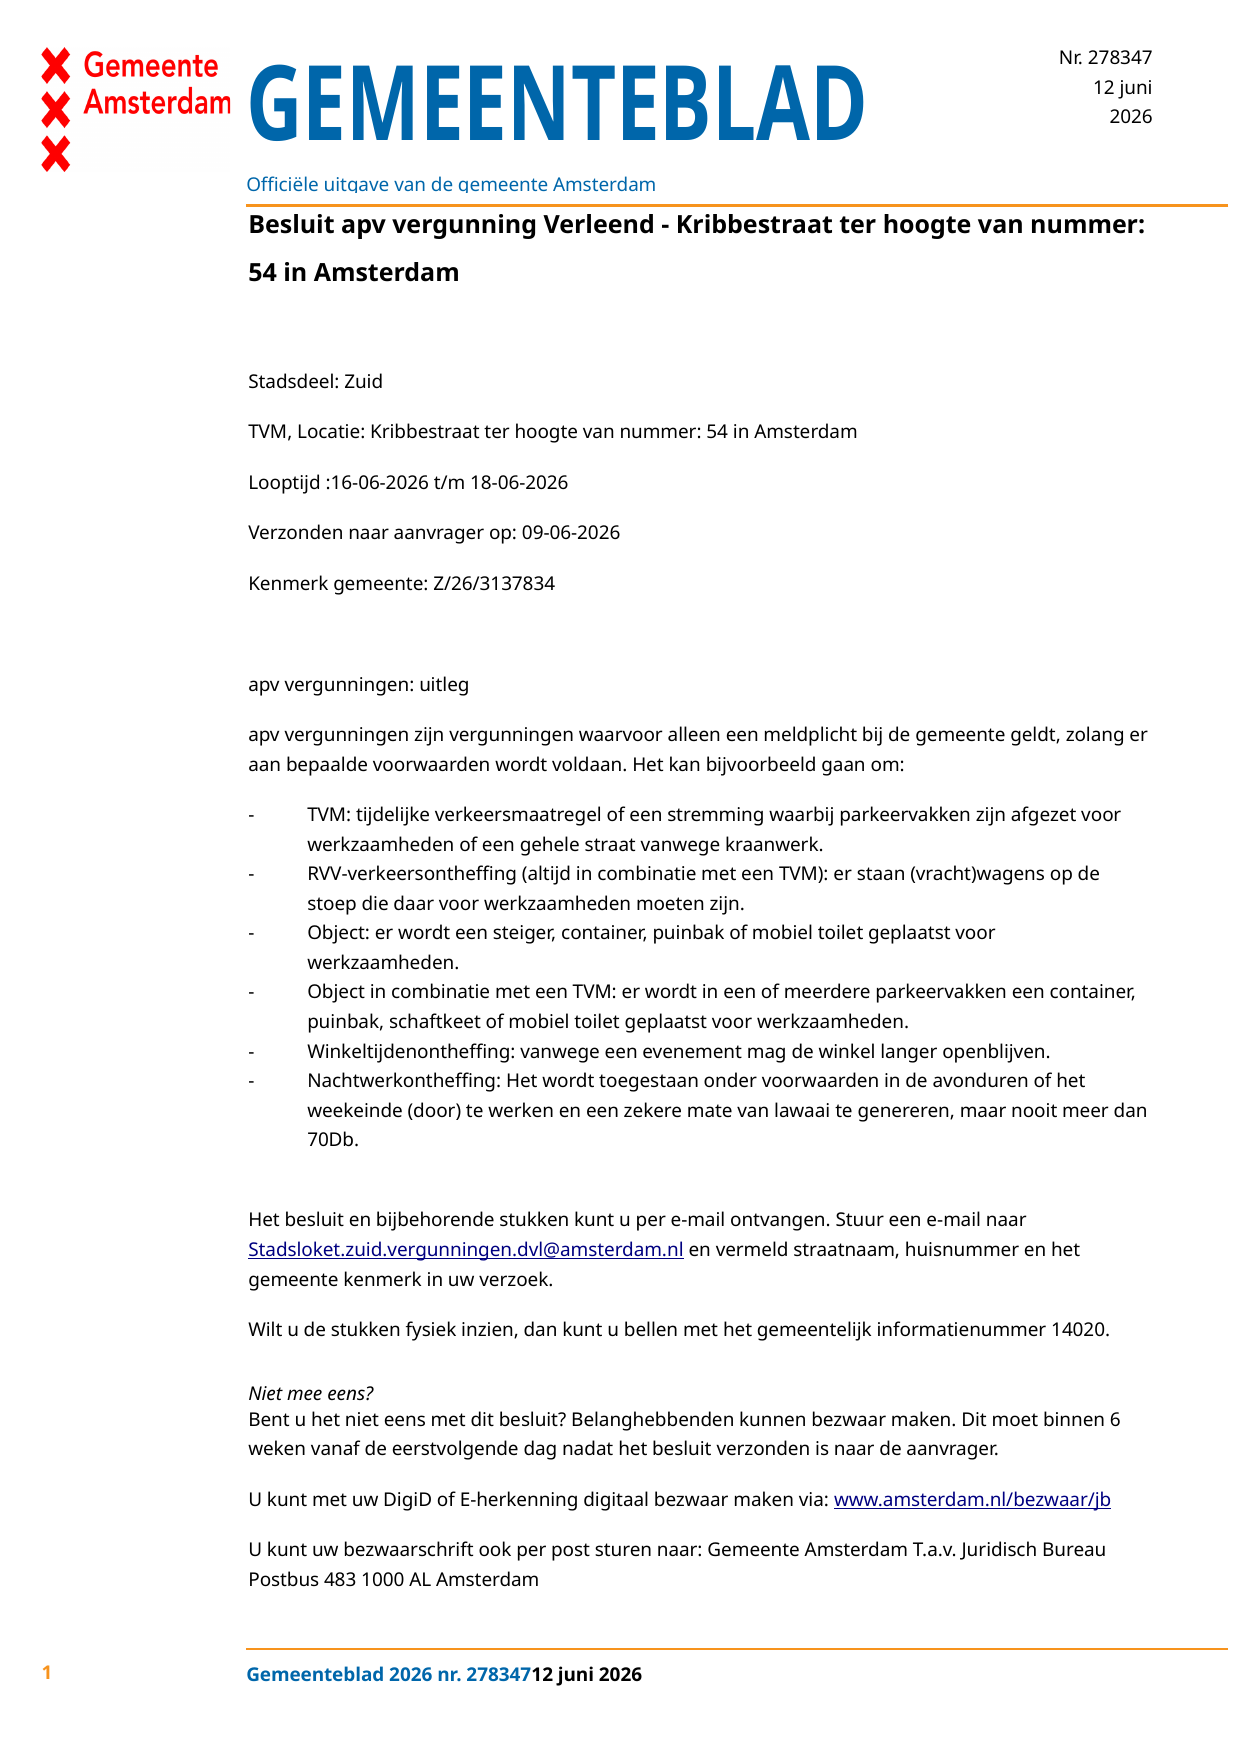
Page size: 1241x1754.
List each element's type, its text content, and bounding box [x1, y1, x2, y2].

text U kunt uw bezwaarschrift ook per post sturen naar: Gemeente Amsterdam T.a.v. Juridisch Bureau Postbus 483 1000 AL Amsterdam [248, 1536, 1152, 1592]
text Niet mee eens? [248, 1380, 1152, 1406]
text Looptijd :16-06-2026 t/m 18-06-2026 [248, 469, 1152, 495]
picture [41, 47, 231, 172]
text Verzonden naar aanvrager op: 09-06-2026 [248, 519, 1152, 545]
text U kunt met uw DigiD of E-herkenning digitaal bezwaar maken via: www.amsterdam.nl/bezwaar/jb [248, 1486, 1152, 1512]
list Winkeltijdenontheffing: vanwege een evenement mag de winkel langer openblijven. [248, 1038, 1152, 1064]
list RVV-verkeersontheffing (altijd in combinatie met een TVM): er staan (vracht)wagens op de stoep die daar voor werkzaamheden moeten zijn. [248, 860, 1152, 916]
list Object in combinatie met een TVM: er wordt in een of meerdere parkeervakken een container, puinbak, schaftkeet of mobiel toilet geplaatst voor werkzaamheden. [248, 979, 1152, 1034]
list Nachtwerkontheffing: Het wordt toegestaan onder voorwaarden in de avonduren of het weekeinde (door) te werken en een zekere mate van lawaai te genereren, maar nooit meer dan 70Db. [248, 1067, 1152, 1152]
text Het besluit en bijbehorende stukken kunt u per e-mail ontvangen. Stuur een e-mail naar Stadsloket.zuid.vergunningen.dvl@amsterdam.nl en vermeld straatnaam, huisnummer en het gemeente kenmerk in uw verzoek. [248, 1207, 1152, 1292]
list Object: er wordt een steiger, container, puinbak of mobiel toilet geplaatst voor werkzaamheden. [248, 919, 1152, 975]
text Besluit apv vergunning Verleend - Kribbestraat ter hoogte van nummer: 54 in Amsterdam [248, 207, 1152, 288]
text apv vergunningen zijn vergunningen waarvoor alleen een meldplicht bij de gemeente geldt, zolang er aan bepaalde voorwaarden wordt voldaan. Het kan bijvoorbeeld gaan om: [248, 721, 1152, 777]
text Wilt u de stukken fysiek inzien, dan kunt u bellen met het gemeentelijk informatienummer 14020. [248, 1316, 1152, 1342]
text Stadsdeel: Zuid [248, 368, 1152, 394]
text Kenmerk gemeente: Z/26/3137834 [248, 570, 1152, 596]
list TVM: tijdelijke verkeersmaatregel of een stremming waarbij parkeervakken zijn afgezet voor werkzaamheden of een gehele straat vanwege kraanwerk. [248, 801, 1152, 857]
text Bent u het niet eens met dit besluit? Belanghebbenden kunnen bezwaar maken. Dit moet binnen 6 weken vanaf de eerstvolgende dag nadat het besluit verzonden is naar de aanvrager. [248, 1406, 1152, 1461]
text apv vergunningen: uitleg [248, 671, 1152, 697]
text TVM, Locatie: Kribbestraat ter hoogte van nummer: 54 in Amsterdam [248, 419, 1152, 444]
